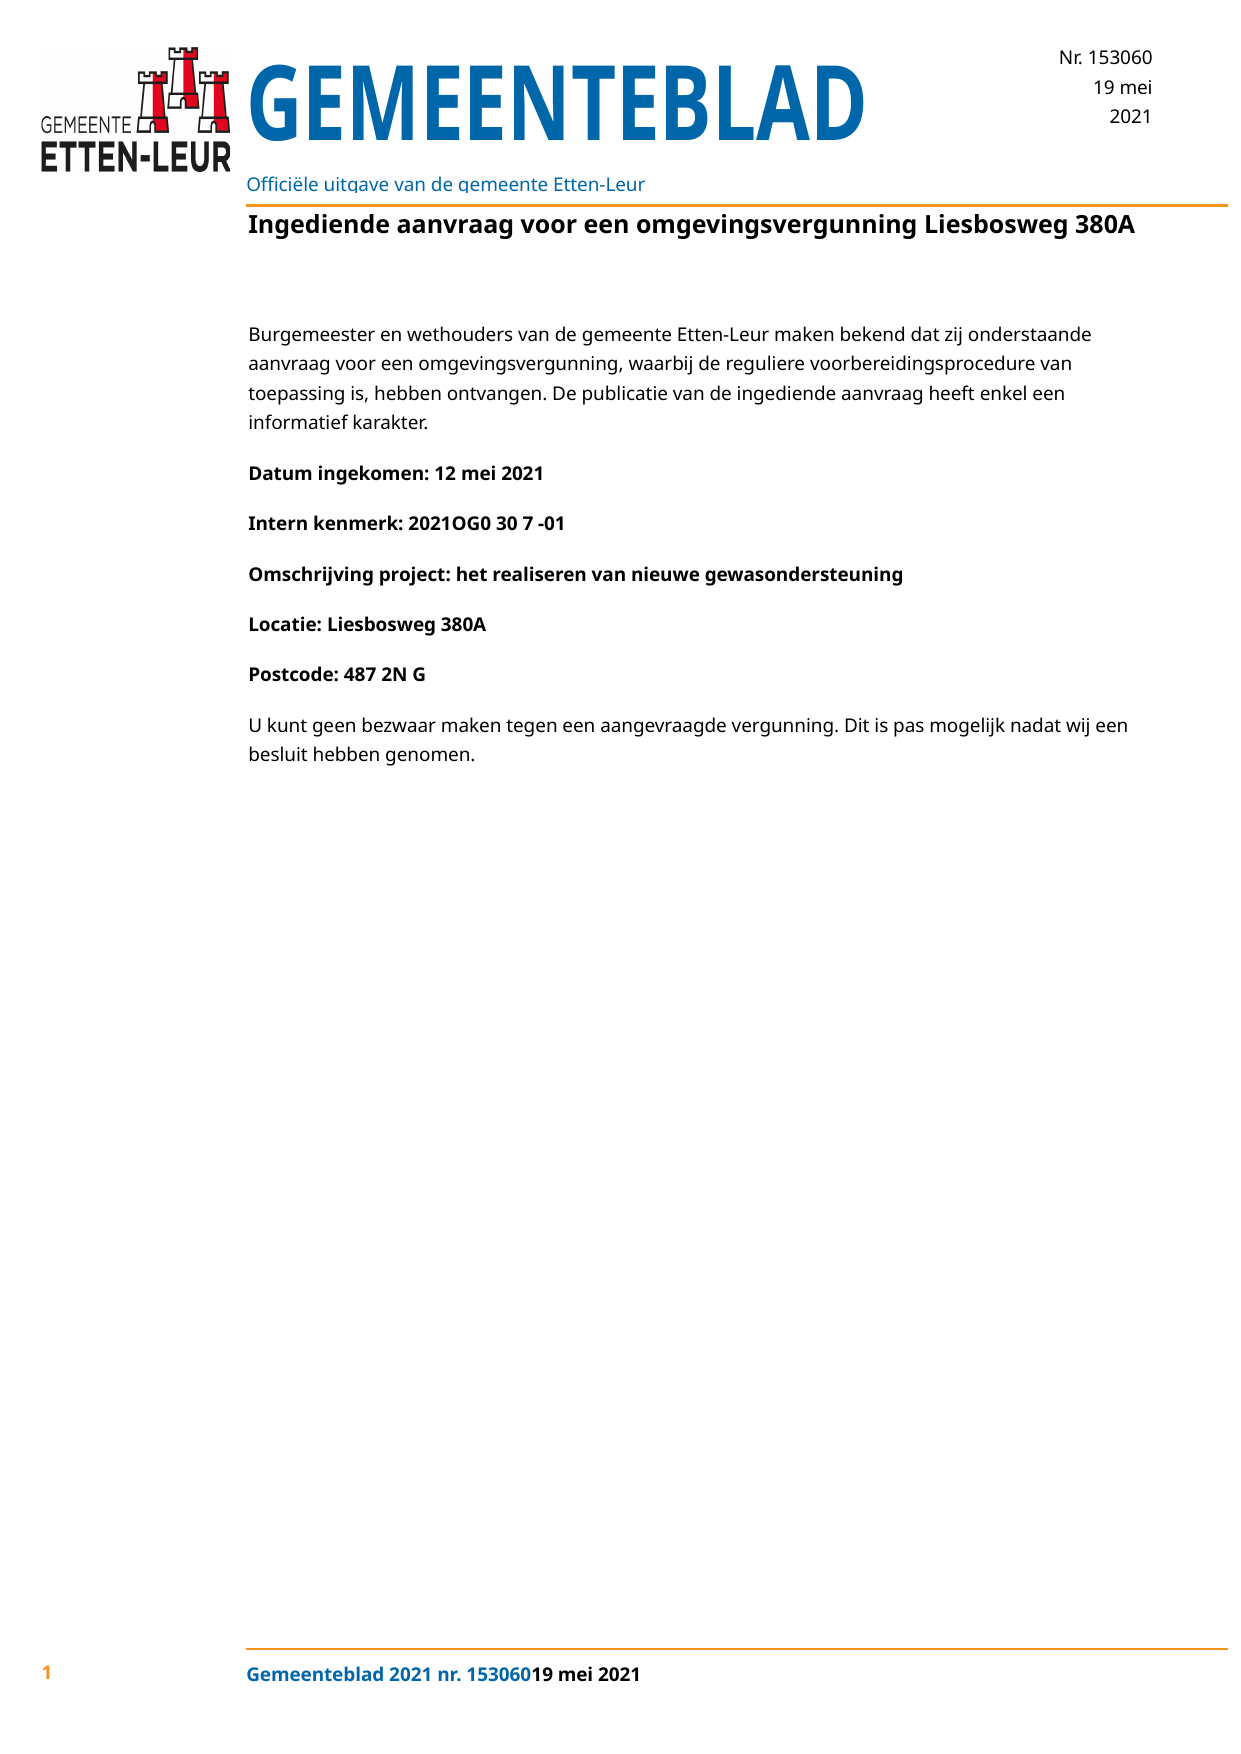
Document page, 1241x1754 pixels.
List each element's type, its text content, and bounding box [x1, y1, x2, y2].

text Burgemeester en wethouders van de gemeente Etten-Leur maken bekend dat zij onderstaande aanvraag voor een omgevingsvergunning, waarbij de reguliere voorbereidingsprocedure van toepassing is, hebben ontvangen. De publicatie van de ingediende aanvraag heeft enkel een informatief karakter. [248, 321, 1152, 435]
text Locatie: Liesbosweg 380A [248, 611, 1152, 637]
picture [41, 47, 231, 172]
text Postcode: 487 2N G [248, 662, 1152, 687]
text Datum ingekomen: 12 mei 2021 [248, 460, 1152, 486]
text Intern kenmerk: 2021OG0 30 7 -01 [248, 510, 1152, 536]
text Ingediende aanvraag voor een omgevingsvergunning Liesbosweg 380A [248, 207, 1152, 241]
text Omschrijving project: het realiseren van nieuwe gewasondersteuning [248, 561, 1152, 586]
text U kunt geen bezwaar maken tegen een aangevraagde vergunning. Dit is pas mogelijk nadat wij een besluit hebben genomen. [248, 712, 1152, 767]
